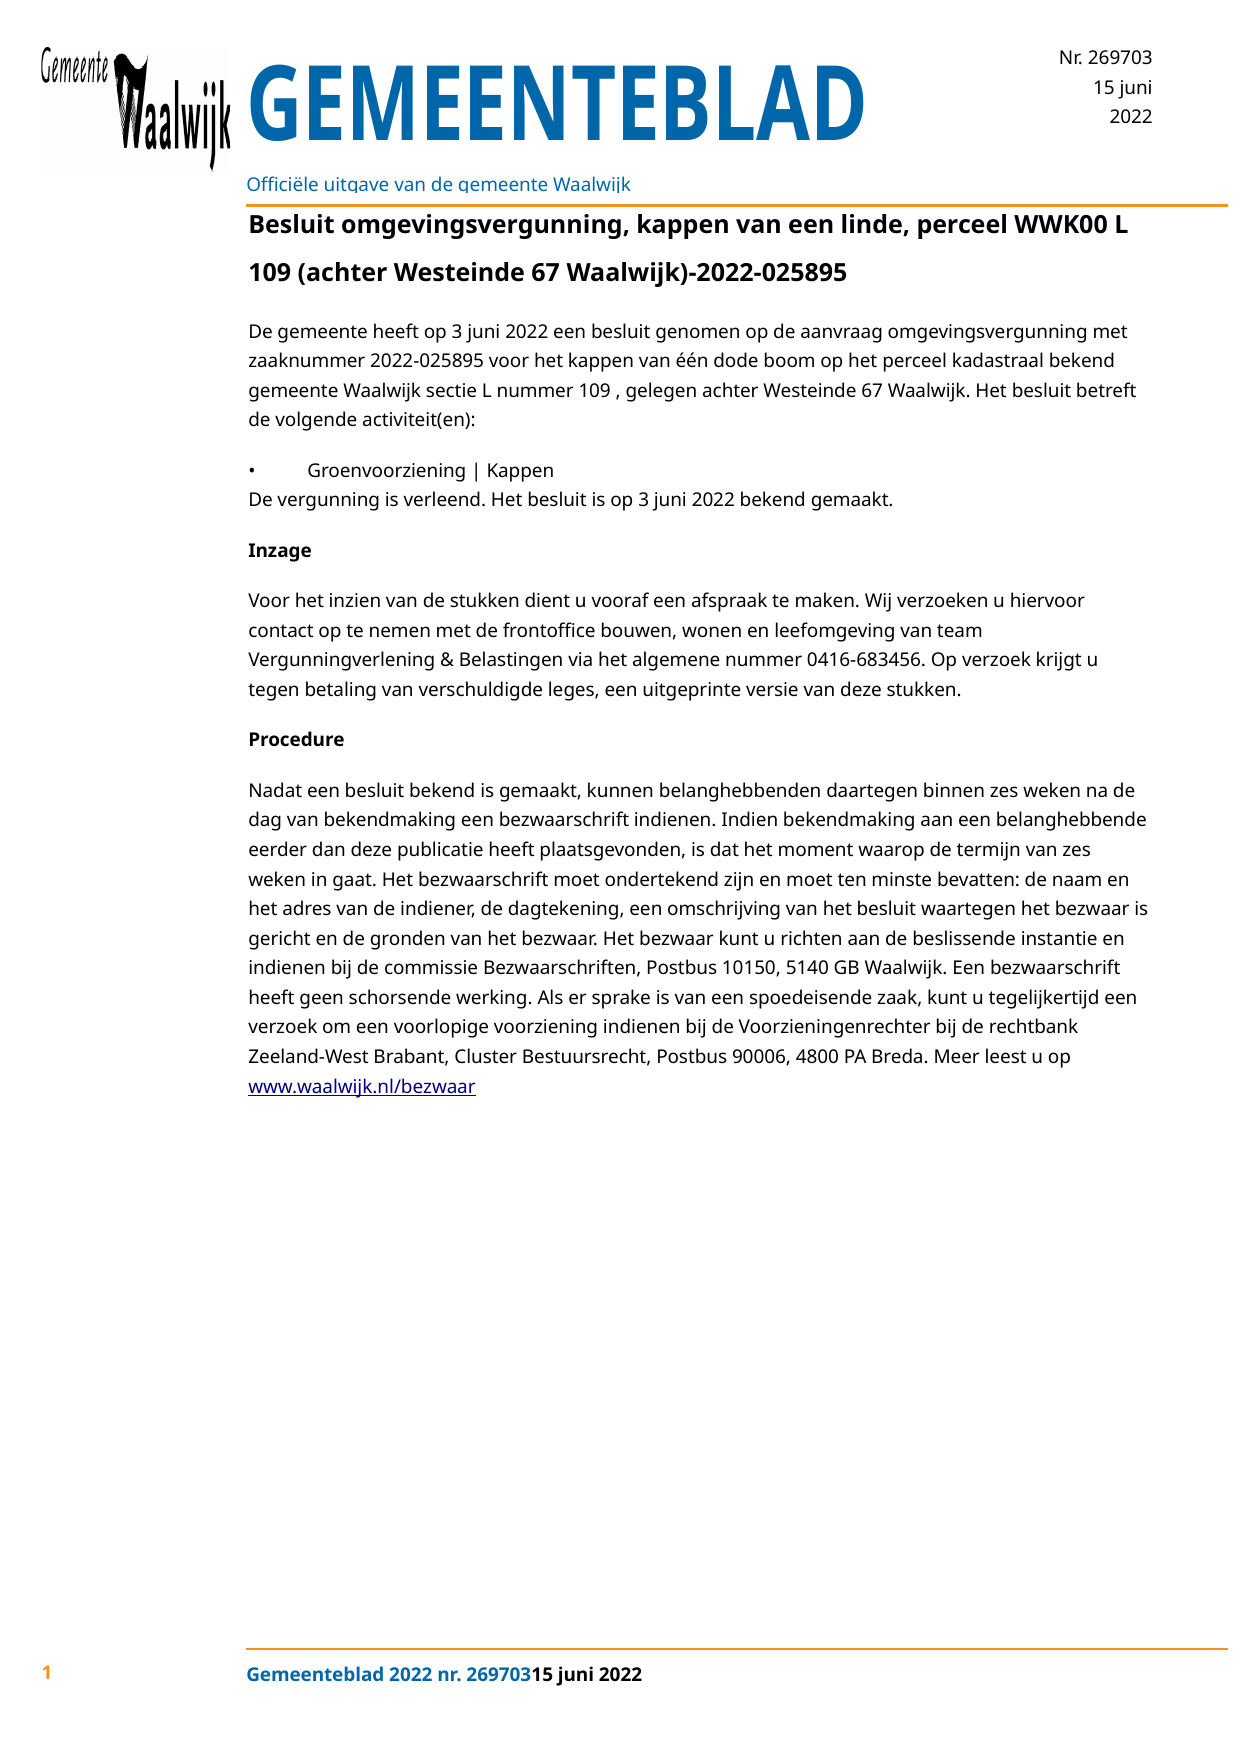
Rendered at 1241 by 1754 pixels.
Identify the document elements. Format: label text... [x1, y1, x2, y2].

text De gemeente heeft op 3 juni 2022 een besluit genomen op de aanvraag omgevingsvergunning met zaaknummer 2022-025895 voor het kappen van één dode boom op het perceel kadastraal bekend gemeente Waalwijk sectie L nummer 109 , gelegen achter Westeinde 67 Waalwijk. Het besluit betreft de volgende activiteit(en): [248, 318, 1152, 432]
picture [41, 47, 231, 172]
list Groenvoorziening | Kappen [248, 457, 1152, 483]
text Nadat een besluit bekend is gemaakt, kunnen belanghebbenden daartegen binnen zes weken na de dag van bekendmaking een bezwaarschrift indienen. Indien bekendmaking aan een belanghebbende eerder dan deze publicatie heeft plaatsgevonden, is dat het moment waarop de termijn van zes weken in gaat. Het bezwaarschrift moet ondertekend zijn en moet ten minste bevatten: de naam en het adres van de indiener, de dagtekening, een omschrijving van het besluit waartegen het bezwaar is gericht en de gronden van het bezwaar. Het bezwaar kunt u richten aan de beslissende instantie en indienen bij de commissie Bezwaarschriften, Postbus 10150, 5140 GB Waalwijk. Een bezwaarschrift heeft geen schorsende werking. Als er sprake is van een spoedeisende zaak, kunt u tegelijkertijd een verzoek om een voorlopige voorziening indienen bij de Voorzieningenrechter bij de rechtbank Zeeland-West Brabant, Cluster Bestuursrecht, Postbus 90006, 4800 PA Breda. Meer leest u op www.waalwijk.nl/bezwaar [248, 777, 1152, 1099]
text Besluit omgevingsvergunning, kappen van een linde, perceel WWK00 L 109 (achter Westeinde 67 Waalwijk)-2022-025895 [248, 207, 1152, 288]
text Voor het inzien van de stukken dient u vooraf een afspraak te maken. Wij verzoeken u hiervoor contact op te nemen met de frontoffice bouwen, wonen en leefomgeving van team Vergunningverlening & Belastingen via het algemene nummer 0416-683456. Op verzoek krijgt u tegen betaling van verschuldigde leges, een uitgeprinte versie van deze stukken. [248, 587, 1152, 702]
text Procedure [248, 727, 1152, 752]
text De vergunning is verleend. Het besluit is op 3 juni 2022 bekend gemaakt. [248, 487, 1152, 512]
text Inzage [248, 537, 1152, 563]
